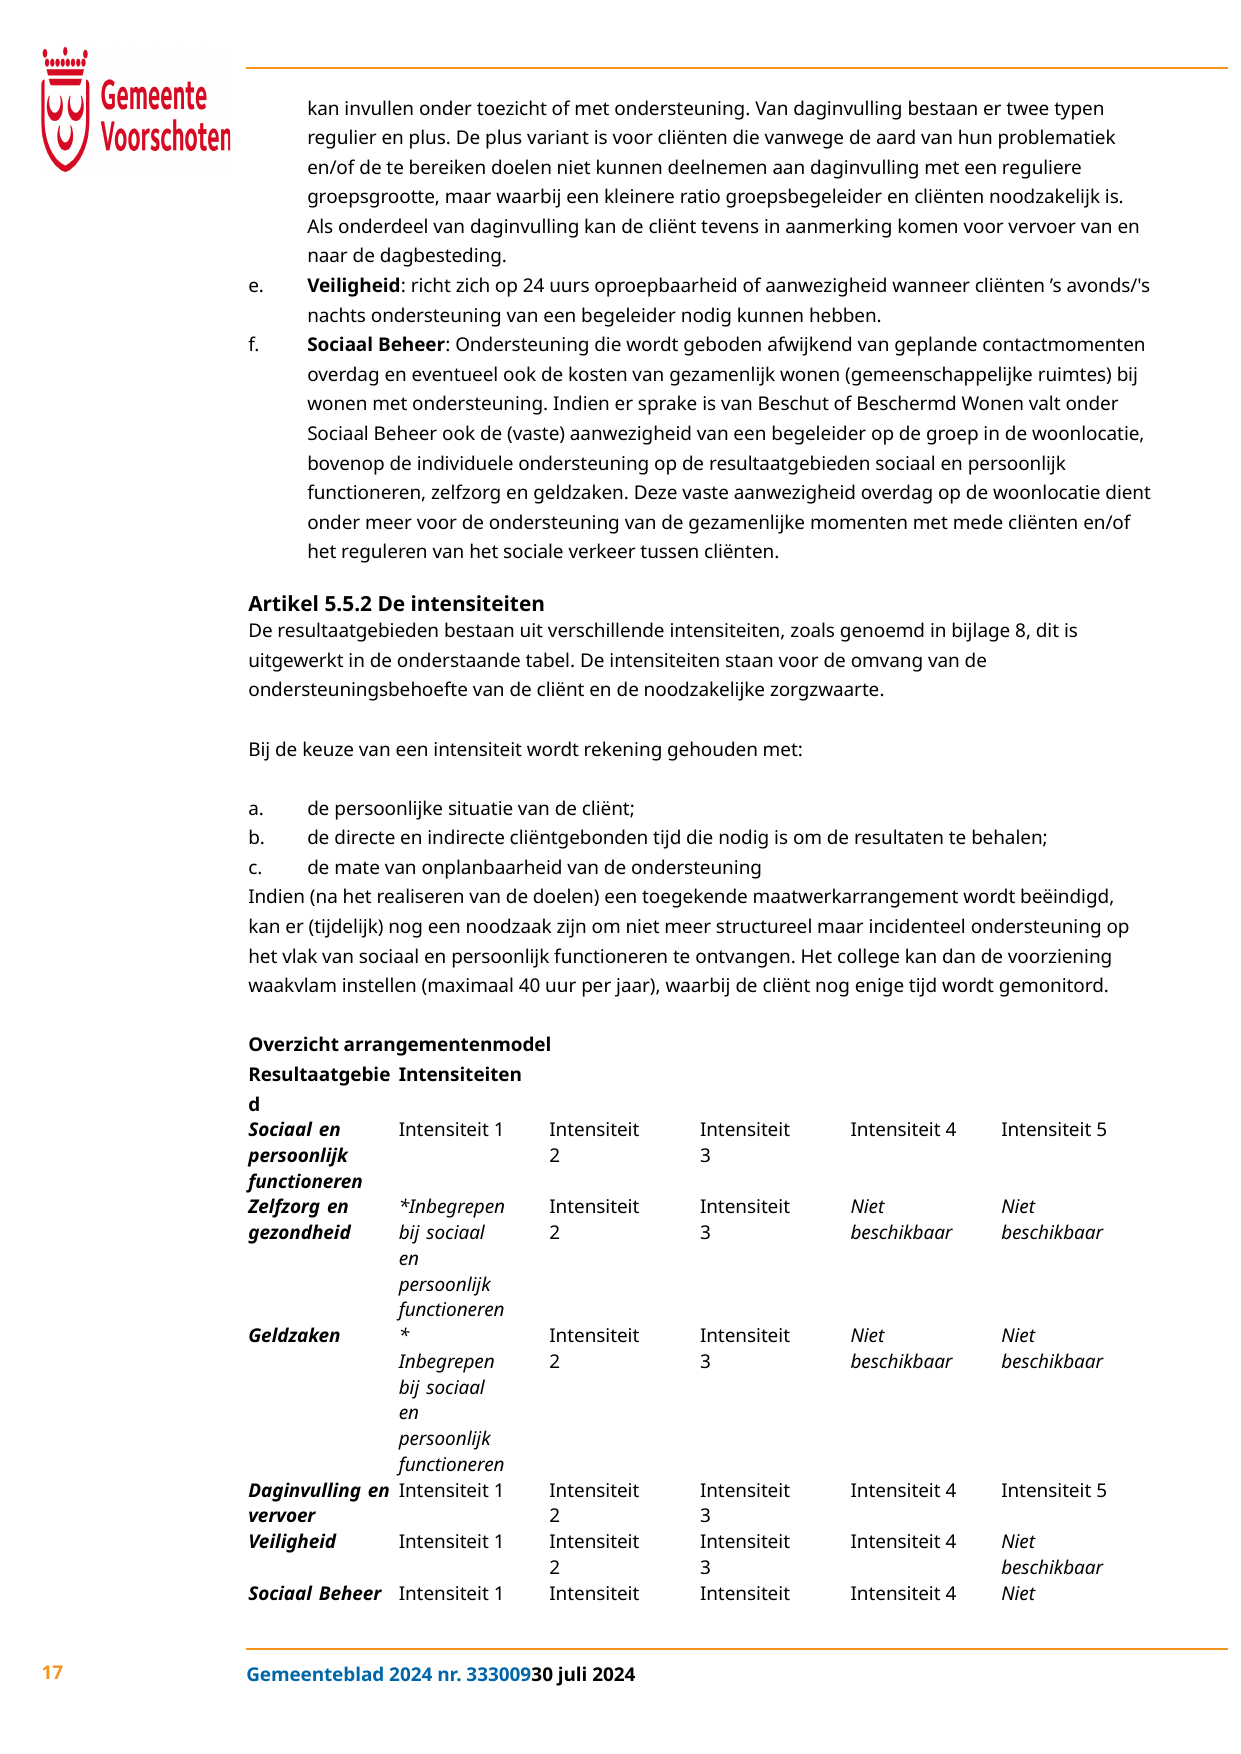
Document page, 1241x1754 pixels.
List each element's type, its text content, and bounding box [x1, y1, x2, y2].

table_cell [1001, 1451, 1152, 1477]
table_cell [1001, 1374, 1152, 1399]
table_cell persoonlijk [399, 1271, 549, 1297]
table_cell *Inbegrepen [399, 1194, 549, 1219]
table_cell [850, 1451, 1001, 1477]
table_cell 2 [549, 1220, 700, 1245]
table_cell Intensiteit [700, 1528, 850, 1554]
table_cell beschikbaar [850, 1348, 1001, 1374]
table_cell [549, 1271, 700, 1297]
text Indien (na het realiseren van de doelen) een toegekende maatwerkarrangement wordt beëindigd, kan er (tijdelijk) nog een noodzaak zijn om niet meer structureel maar incidenteel ondersteuning op het vlak van sociaal en persoonlijk functioneren te ontvangen. Het college kan dan de voorziening waakvlam instellen (maximaal 40 uur per jaar), waarbij de cliënt nog enige tijd wordt gemonitord. [248, 884, 1152, 998]
table_cell [248, 1425, 398, 1451]
table_cell [700, 1297, 850, 1322]
text Artikel 5.5.2 De intensiteiten [248, 589, 1152, 617]
table_cell [248, 1245, 398, 1271]
table_cell [850, 1503, 1001, 1528]
table_cell Niet [1001, 1194, 1152, 1219]
text De resultaatgebieden bestaan uit verschillende intensiteiten, zoals genoemd in bijlage 8, dit is uitgewerkt in de onderstaande tabel. De intensiteiten staan voor de omvang van de ondersteuningsbehoefte van de cliënt en de noodzakelijke zorgzwaarte. [248, 617, 1152, 702]
table_cell [248, 1400, 398, 1425]
table_cell [850, 1245, 1001, 1271]
table_cell [248, 1451, 398, 1477]
table_cell functioneren [399, 1451, 549, 1477]
table_cell Intensiteit [549, 1323, 700, 1348]
list de directe en indirecte cliëntgebonden tijd die nodig is om de resultaten te behalen; [248, 824, 1152, 850]
table_cell [700, 1425, 850, 1451]
table_cell 3 [700, 1503, 850, 1528]
table_cell Intensiteit [549, 1528, 700, 1554]
table_cell Intensiteit 4 [850, 1477, 1001, 1502]
table_cell [700, 1374, 850, 1399]
table_cell [1001, 1168, 1152, 1194]
table_cell * [399, 1323, 549, 1348]
table_cell Intensiteit [700, 1194, 850, 1219]
table_cell Intensiteit [549, 1580, 700, 1605]
table_cell Zelfzorg en [248, 1194, 398, 1219]
table_cell Intensiteit 1 [399, 1477, 549, 1502]
table_cell [850, 1374, 1001, 1399]
table_cell [549, 1451, 700, 1477]
table_cell Intensiteit 1 [399, 1117, 549, 1142]
table_cell [1001, 1503, 1152, 1528]
table_cell persoonlijk [248, 1142, 398, 1168]
table_cell [549, 1168, 700, 1194]
table_cell [248, 1348, 398, 1374]
table_cell 3 [700, 1348, 850, 1374]
table_cell beschikbaar [1001, 1220, 1152, 1245]
table_cell [1001, 1271, 1152, 1297]
table_cell Niet [1001, 1528, 1152, 1554]
table_cell Intensiteit 5 [1001, 1477, 1152, 1502]
table_cell Intensiteit 4 [850, 1117, 1001, 1142]
table_cell Daginvulling en [248, 1477, 398, 1502]
table_cell Veiligheid [248, 1528, 398, 1554]
table_cell beschikbaar [1001, 1554, 1152, 1580]
table_cell 3 [700, 1220, 850, 1245]
picture [41, 47, 231, 172]
table_cell [850, 1168, 1001, 1194]
table_cell Intensiteit [549, 1117, 700, 1142]
table_cell Sociaal Beheer [248, 1580, 398, 1605]
table_cell vervoer [248, 1503, 398, 1528]
table_cell [850, 1554, 1001, 1580]
table_cell Intensiteit [700, 1580, 850, 1605]
table_cell Intensiteit 4 [850, 1580, 1001, 1605]
table_cell [399, 1168, 549, 1194]
table_cell 3 [700, 1142, 850, 1168]
table_cell [248, 1297, 398, 1322]
table_cell Intensiteit 1 [399, 1528, 549, 1554]
table_cell en [399, 1245, 549, 1271]
table_cell 2 [549, 1142, 700, 1168]
table_cell persoonlijk [399, 1425, 549, 1451]
table_cell functioneren [248, 1168, 398, 1194]
table_cell [700, 1168, 850, 1194]
table_cell beschikbaar [1001, 1348, 1152, 1374]
table_cell beschikbaar [850, 1220, 1001, 1245]
table_cell bij sociaal [399, 1220, 549, 1245]
table_cell [549, 1297, 700, 1322]
table_cell Niet [850, 1194, 1001, 1219]
list de persoonlijke situatie van de cliënt; [248, 795, 1152, 821]
table_cell Niet [850, 1323, 1001, 1348]
table_cell [549, 1245, 700, 1271]
table_cell en [399, 1400, 549, 1425]
text Bij de keuze van een intensiteit wordt rekening gehouden met: [248, 736, 1152, 761]
table_cell [549, 1374, 700, 1399]
table_cell Inbegrepen [399, 1348, 549, 1374]
table_cell Intensiteit [700, 1477, 850, 1502]
table_cell Niet [1001, 1580, 1152, 1605]
table_cell [850, 1297, 1001, 1322]
list Veiligheid: richt zich op 24 uurs oproepbaarheid of aanwezigheid wanneer cliënten ’s avonds/'s nachts ondersteuning van een begeleider nodig kunnen hebben. [248, 272, 1152, 328]
table_cell 2 [549, 1348, 700, 1374]
table_cell Intensiteit 1 [399, 1580, 549, 1605]
table_cell [549, 1400, 700, 1425]
table_cell Intensiteit [700, 1323, 850, 1348]
table_cell [1001, 1297, 1152, 1322]
table_cell [700, 1271, 850, 1297]
table_cell Sociaal en [248, 1117, 398, 1142]
list de mate van onplanbaarheid van de ondersteuning [248, 854, 1152, 880]
table_cell [700, 1245, 850, 1271]
table_cell 2 [549, 1554, 700, 1580]
table_cell functioneren [399, 1297, 549, 1322]
table_cell Intensiteit [700, 1117, 850, 1142]
list kan invullen onder toezicht of met ondersteuning. Van daginvulling bestaan er twee typen regulier en plus. De plus variant is voor cliënten die vanwege de aard van hun problematiek en/of de te bereiken doelen niet kunnen deelnemen aan daginvulling met een reguliere groepsgrootte, maar waarbij een kleinere ratio groepsbegeleider en cliënten noodzakelijk is. Als onderdeel van daginvulling kan de cliënt tevens in aanmerking komen voor vervoer van en naar de dagbesteding. [248, 95, 1152, 268]
table_cell gezondheid [248, 1220, 398, 1245]
table_cell [399, 1142, 549, 1168]
table_cell [850, 1142, 1001, 1168]
table_cell 2 [549, 1503, 700, 1528]
table_cell [700, 1451, 850, 1477]
table_cell [850, 1425, 1001, 1451]
table_cell Intensiteit [549, 1194, 700, 1219]
table_cell Intensiteit 5 [1001, 1117, 1152, 1142]
table_cell [399, 1503, 549, 1528]
table_cell [399, 1554, 549, 1580]
table_cell [1001, 1400, 1152, 1425]
list Sociaal Beheer: Ondersteuning die wordt geboden afwijkend van geplande contactmomenten overdag en eventueel ook de kosten van gezamenlijk wonen (gemeenschappelijke ruimtes) bij wonen met ondersteuning. Indien er sprake is van Beschut of Beschermd Wonen valt onder Sociaal Beheer ook de (vaste) aanwezigheid van een begeleider op de groep in de woonlocatie, bovenop de individuele ondersteuning op de resultaatgebieden sociaal en persoonlijk functioneren, zelfzorg en geldzaken. Deze vaste aanwezigheid overdag op de woonlocatie dient onder meer voor de ondersteuning van de gezamenlijke momenten met mede cliënten en/of het reguleren van het sociale verkeer tussen cliënten. [248, 331, 1152, 564]
table_cell [248, 1271, 398, 1297]
table_cell [248, 1554, 398, 1580]
table_cell [549, 1425, 700, 1451]
table_cell [248, 1374, 398, 1399]
table_cell [700, 1400, 850, 1425]
table_cell bij sociaal [399, 1374, 549, 1399]
table_header Intensiteiten [399, 1061, 549, 1117]
table_cell [850, 1400, 1001, 1425]
table_cell Intensiteit [549, 1477, 700, 1502]
table_cell Niet [1001, 1323, 1152, 1348]
table_cell [1001, 1425, 1152, 1451]
table_cell [1001, 1142, 1152, 1168]
table_header [549, 1061, 1152, 1117]
text Overzicht arrangementenmodel [248, 1032, 1152, 1057]
table_cell [850, 1271, 1001, 1297]
table_cell Intensiteit 4 [850, 1528, 1001, 1554]
table_cell 3 [700, 1554, 850, 1580]
table_header Resultaatgebied [248, 1061, 398, 1117]
table_cell Geldzaken [248, 1323, 398, 1348]
table_cell [1001, 1245, 1152, 1271]
